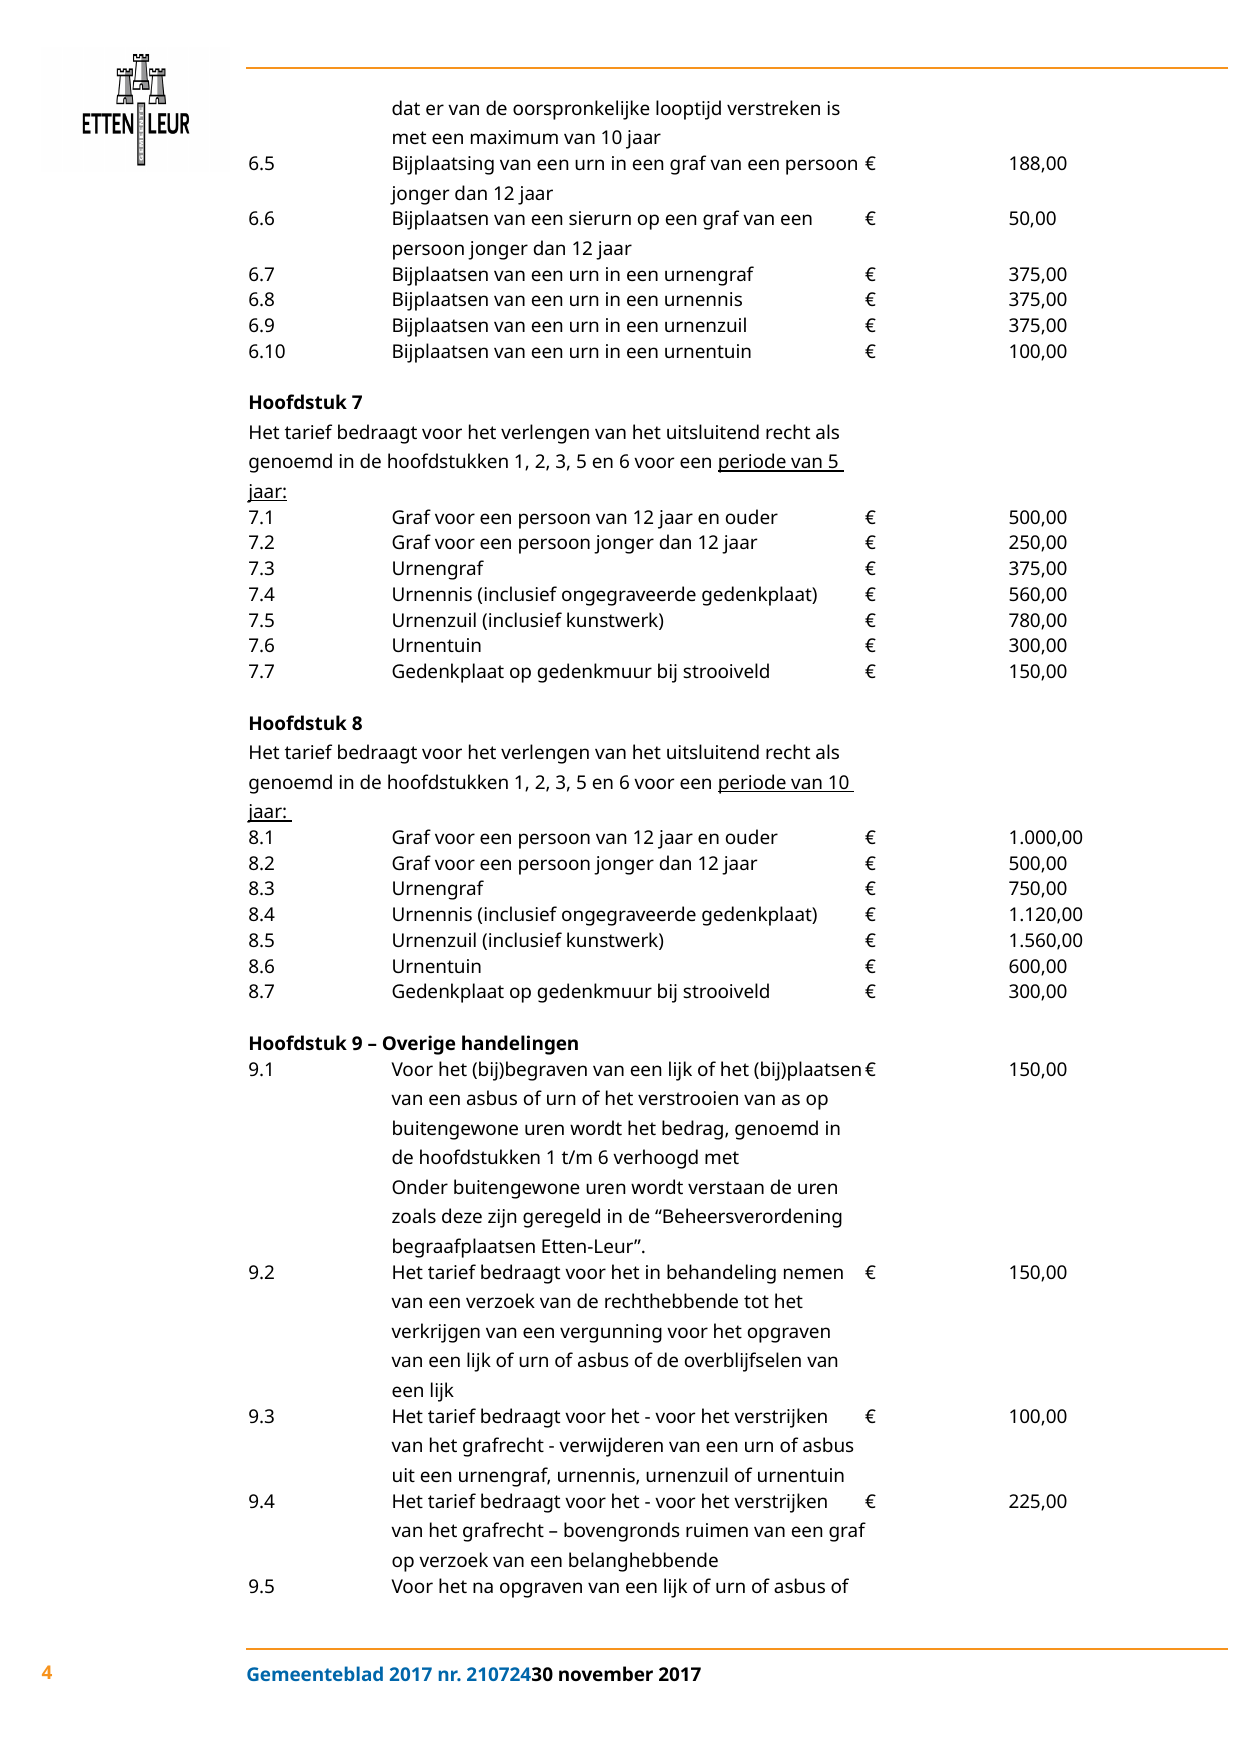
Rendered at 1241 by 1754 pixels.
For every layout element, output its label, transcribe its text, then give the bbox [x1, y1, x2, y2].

table_cell Voor het na opgraven van een lijk of urn of asbus of [391, 1573, 865, 1598]
table_cell Gedenkplaat op gedenkmuur bij strooiveld [391, 658, 865, 684]
table_cell 7.2 [248, 530, 391, 555]
table_cell 6.10 [248, 338, 391, 364]
table_cell € [865, 901, 1008, 927]
table_cell 8.3 [248, 876, 391, 901]
table_cell € [865, 953, 1008, 978]
table_cell Het tarief bedraagt voor het - voor het verstrijken van het grafrecht – bovengronds ruimen van een graf op verzoek van een belanghebbende [391, 1488, 865, 1573]
table_cell [865, 684, 1008, 710]
table_cell 6.9 [248, 312, 391, 338]
table_cell Het tarief bedraagt voor het in behandeling nemen van een verzoek van de rechthebbende tot het verkrijgen van een vergunning voor het opgraven van een lijk of urn of asbus of de overblijfselen van een lijk [391, 1259, 865, 1403]
table_cell 560,00 [1008, 581, 1152, 607]
table_cell 6.7 [248, 261, 391, 286]
table_cell Het tarief bedraagt voor het - voor het verstrijken van het grafrecht - verwijderen van een urn of asbus uit een urnengraf, urnennis, urnenzuil of urnentuin [391, 1403, 865, 1488]
table_cell 100,00 [1008, 338, 1152, 364]
table_cell € [865, 927, 1008, 953]
table_cell [1008, 95, 1152, 150]
table_cell 7.3 [248, 555, 391, 581]
table_cell Urnengraf [391, 876, 865, 901]
table_cell Graf voor een persoon van 12 jaar en ouder [391, 824, 865, 850]
table_cell € [865, 261, 1008, 286]
table_cell Bijplaatsen van een urn in een urnenzuil [391, 312, 865, 338]
table_cell Hoofdstuk 9 – Overige handelingen [248, 1030, 865, 1056]
table_cell € [865, 312, 1008, 338]
table_cell € [865, 1403, 1008, 1488]
table_cell [865, 1004, 1008, 1030]
table_cell 780,00 [1008, 607, 1152, 632]
table_cell € [865, 979, 1008, 1004]
table_cell [391, 1004, 865, 1030]
table_cell 750,00 [1008, 876, 1152, 901]
table_cell Bijplaatsen van een sierurn op een graf van een persoon jonger dan 12 jaar [391, 205, 865, 261]
table_cell 1.560,00 [1008, 927, 1152, 953]
table_cell € [865, 504, 1008, 529]
table_cell € [865, 205, 1008, 261]
table_cell [865, 710, 1008, 824]
table_cell € [865, 1259, 1008, 1403]
table_cell [248, 1004, 391, 1030]
table_cell Urnenzuil (inclusief kunstwerk) [391, 927, 865, 953]
table_cell 6.6 [248, 205, 391, 261]
table_cell 7.1 [248, 504, 391, 529]
table_cell Hoofdstuk 8 Het tarief bedraagt voor het verlengen van het uitsluitend recht als genoemd in de hoofdstukken 1, 2, 3, 5 en 6 voor een periode van 10 jaar: [248, 710, 865, 824]
table_cell 8.4 [248, 901, 391, 927]
table_cell [1008, 364, 1152, 389]
table_cell € [865, 338, 1008, 364]
table_cell 250,00 [1008, 530, 1152, 555]
table_cell € [865, 286, 1008, 312]
table_cell Urnentuin [391, 633, 865, 658]
table_cell dat er van de oorspronkelijke looptijd verstreken is met een maximum van 10 jaar [391, 95, 865, 150]
table_cell 150,00 [1008, 1056, 1152, 1259]
table_cell € [865, 633, 1008, 658]
table_cell [865, 364, 1008, 389]
table_cell [865, 1573, 1008, 1598]
table_cell Bijplaatsen van een urn in een urnentuin [391, 338, 865, 364]
table_cell 500,00 [1008, 850, 1152, 876]
table_cell [248, 95, 391, 150]
table_cell € [865, 1056, 1008, 1259]
table_cell 600,00 [1008, 953, 1152, 978]
table_cell 375,00 [1008, 312, 1152, 338]
table_cell 375,00 [1008, 286, 1152, 312]
table_cell € [865, 150, 1008, 205]
table_cell Voor het (bij)begraven van een lijk of het (bij)plaatsen van een asbus of urn of het verstrooien van as op buitengewone uren wordt het bedrag, genoemd in de hoofdstukken 1 t/m 6 verhoogd met Onder buitengewone uren wordt verstaan de uren zoals deze zijn geregeld in de “Beheersverordening begraafplaatsen Etten-Leur”. [391, 1056, 865, 1259]
table_cell [1008, 1030, 1152, 1056]
table_cell [248, 684, 391, 710]
table_cell 375,00 [1008, 555, 1152, 581]
table_cell [865, 95, 1008, 150]
table_cell Gedenkplaat op gedenkmuur bij strooiveld [391, 979, 865, 1004]
table_cell € [865, 581, 1008, 607]
table_cell [865, 1030, 1008, 1056]
table_cell Bijplaatsen van een urn in een urnennis [391, 286, 865, 312]
table_cell 375,00 [1008, 261, 1152, 286]
table_cell Urnengraf [391, 555, 865, 581]
table_cell Urnennis (inclusief ongegraveerde gedenkplaat) [391, 581, 865, 607]
table_cell Graf voor een persoon jonger dan 12 jaar [391, 530, 865, 555]
table_cell € [865, 658, 1008, 684]
table_cell Urnennis (inclusief ongegraveerde gedenkplaat) [391, 901, 865, 927]
table_cell 9.1 [248, 1056, 391, 1259]
table_cell 188,00 [1008, 150, 1152, 205]
table_cell Graf voor een persoon jonger dan 12 jaar [391, 850, 865, 876]
table_cell 8.6 [248, 953, 391, 978]
table_cell Hoofdstuk 7 Het tarief bedraagt voor het verlengen van het uitsluitend recht als genoemd in de hoofdstukken 1, 2, 3, 5 en 6 voor een periode van 5 jaar: [248, 389, 865, 504]
table_cell € [865, 1488, 1008, 1573]
table_cell 6.8 [248, 286, 391, 312]
table_cell [1008, 1004, 1152, 1030]
table_cell [1008, 389, 1152, 504]
table_cell 9.4 [248, 1488, 391, 1573]
table_cell 9.2 [248, 1259, 391, 1403]
table_cell 8.2 [248, 850, 391, 876]
table_cell 8.7 [248, 979, 391, 1004]
table_cell € [865, 850, 1008, 876]
table_cell € [865, 555, 1008, 581]
table_cell Bijplaatsing van een urn in een graf van een persoon jonger dan 12 jaar [391, 150, 865, 205]
table_cell 8.5 [248, 927, 391, 953]
table_cell [1008, 710, 1152, 824]
table_cell [865, 389, 1008, 504]
table_cell 9.5 [248, 1573, 391, 1598]
table_cell 300,00 [1008, 979, 1152, 1004]
table_cell [391, 364, 865, 389]
table_cell [1008, 684, 1152, 710]
table_cell 150,00 [1008, 1259, 1152, 1403]
table_cell 50,00 [1008, 205, 1152, 261]
table_cell Graf voor een persoon van 12 jaar en ouder [391, 504, 865, 529]
table_cell 9.3 [248, 1403, 391, 1488]
table_cell [391, 684, 865, 710]
table_cell 1.120,00 [1008, 901, 1152, 927]
table_cell 7.7 [248, 658, 391, 684]
table_cell 7.4 [248, 581, 391, 607]
table_cell € [865, 876, 1008, 901]
table_cell 8.1 [248, 824, 391, 850]
table_cell Urnentuin [391, 953, 865, 978]
table_cell € [865, 607, 1008, 632]
table_cell [248, 364, 391, 389]
table_cell 6.5 [248, 150, 391, 205]
table_cell Urnenzuil (inclusief kunstwerk) [391, 607, 865, 632]
table_cell € [865, 530, 1008, 555]
table_cell 100,00 [1008, 1403, 1152, 1488]
table_cell 150,00 [1008, 658, 1152, 684]
picture [41, 47, 231, 172]
table_cell [1008, 1573, 1152, 1598]
table_cell Bijplaatsen van een urn in een urnengraf [391, 261, 865, 286]
table_cell 1.000,00 [1008, 824, 1152, 850]
table_cell € [865, 824, 1008, 850]
table_cell 225,00 [1008, 1488, 1152, 1573]
table_cell 500,00 [1008, 504, 1152, 529]
table_cell 300,00 [1008, 633, 1152, 658]
table_cell 7.5 [248, 607, 391, 632]
table_cell 7.6 [248, 633, 391, 658]
